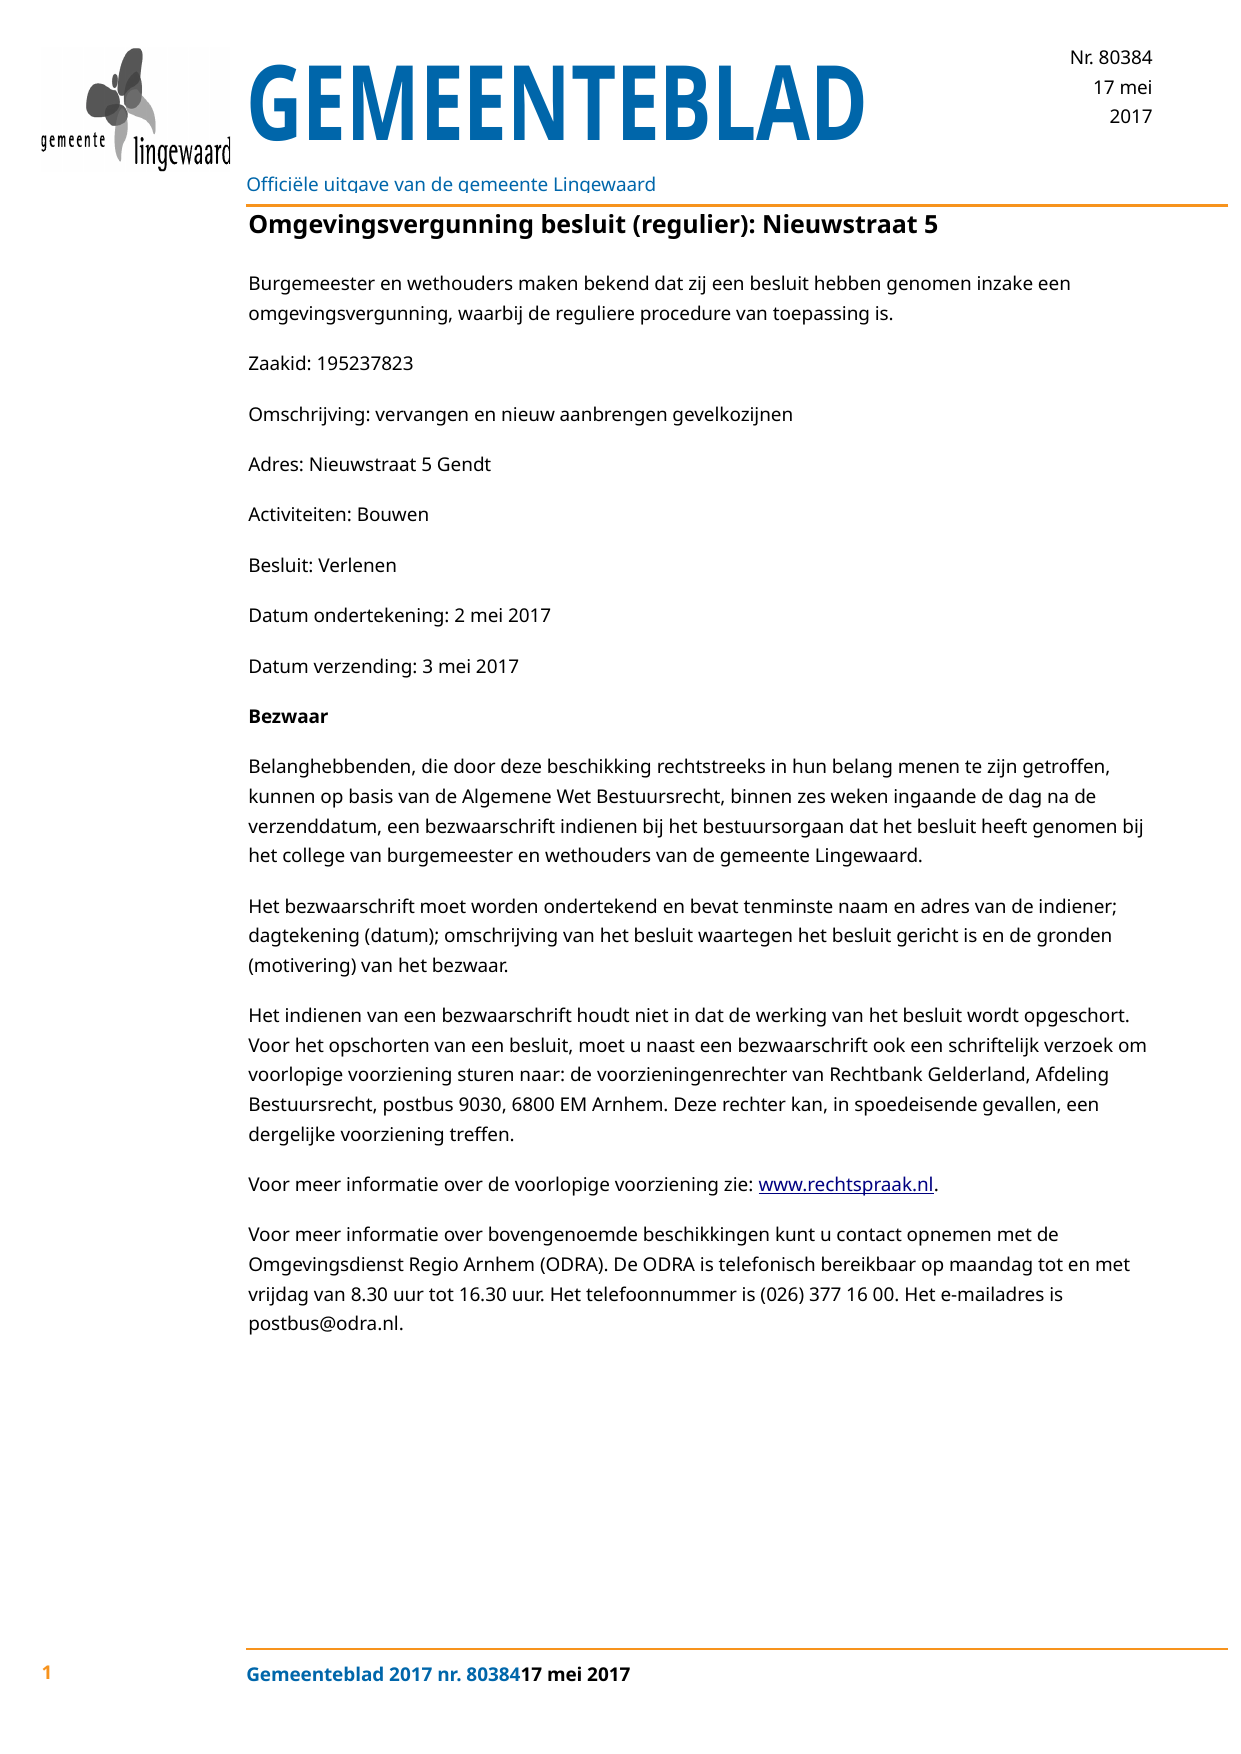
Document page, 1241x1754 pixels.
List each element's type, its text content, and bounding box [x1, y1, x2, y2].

text Het bezwaarschrift moet worden ondertekend en bevat tenminste naam en adres van de indiener; dagtekening (datum); omschrijving van het besluit waartegen het besluit gericht is en de gronden (motivering) van het bezwaar. [248, 893, 1152, 978]
text Belanghebbenden, die door deze beschikking rechtstreeks in hun belang menen te zijn getroffen, kunnen op basis van de Algemene Wet Bestuursrecht, binnen zes weken ingaande de dag na de verzenddatum, een bezwaarschrift indienen bij het bestuursorgaan dat het besluit heeft genomen bij het college van burgemeester en wethouders van de gemeente Lingewaard. [248, 754, 1152, 868]
text Activiteiten: Bouwen [248, 502, 1152, 527]
text Datum verzending: 3 mei 2017 [248, 653, 1152, 678]
text Voor meer informatie over de voorlopige voorziening zie: www.rechtspraak.nl. [248, 1171, 1152, 1197]
text Burgemeester en wethouders maken bekend dat zij een besluit hebben genomen inzake een omgevingsvergunning, waarbij de reguliere procedure van toepassing is. [248, 270, 1152, 326]
text Omgevingsvergunning besluit (regulier): Nieuwstraat 5 [248, 207, 1152, 241]
text Bezwaar [248, 703, 1152, 729]
text Het indienen van een bezwaarschrift houdt niet in dat de werking van het besluit wordt opgeschort. Voor het opschorten van een besluit, moet u naast een bezwaarschrift ook een schriftelijk verzoek om voorlopige voorziening sturen naar: de voorzieningenrechter van Rechtbank Gelderland, Afdeling Bestuursrecht, postbus 9030, 6800 EM Arnhem. Deze rechter kan, in spoedeisende gevallen, een dergelijke voorziening treffen. [248, 1002, 1152, 1146]
text Besluit: Verlenen [248, 552, 1152, 578]
text Datum ondertekening: 2 mei 2017 [248, 602, 1152, 628]
text Adres: Nieuwstraat 5 Gendt [248, 451, 1152, 477]
picture [41, 47, 231, 172]
text Zaakid: 195237823 [248, 350, 1152, 376]
text Omschrijving: vervangen en nieuw aanbrengen gevelkozijnen [248, 401, 1152, 426]
text Voor meer informatie over bovengenoemde beschikkingen kunt u contact opnemen met de Omgevingsdienst Regio Arnhem (ODRA). De ODRA is telefonisch bereikbaar op maandag tot en met vrijdag van 8.30 uur tot 16.30 uur. Het telefoonnummer is (026) 377 16 00. Het e-mailadres is postbus@odra.nl. [248, 1222, 1152, 1336]
